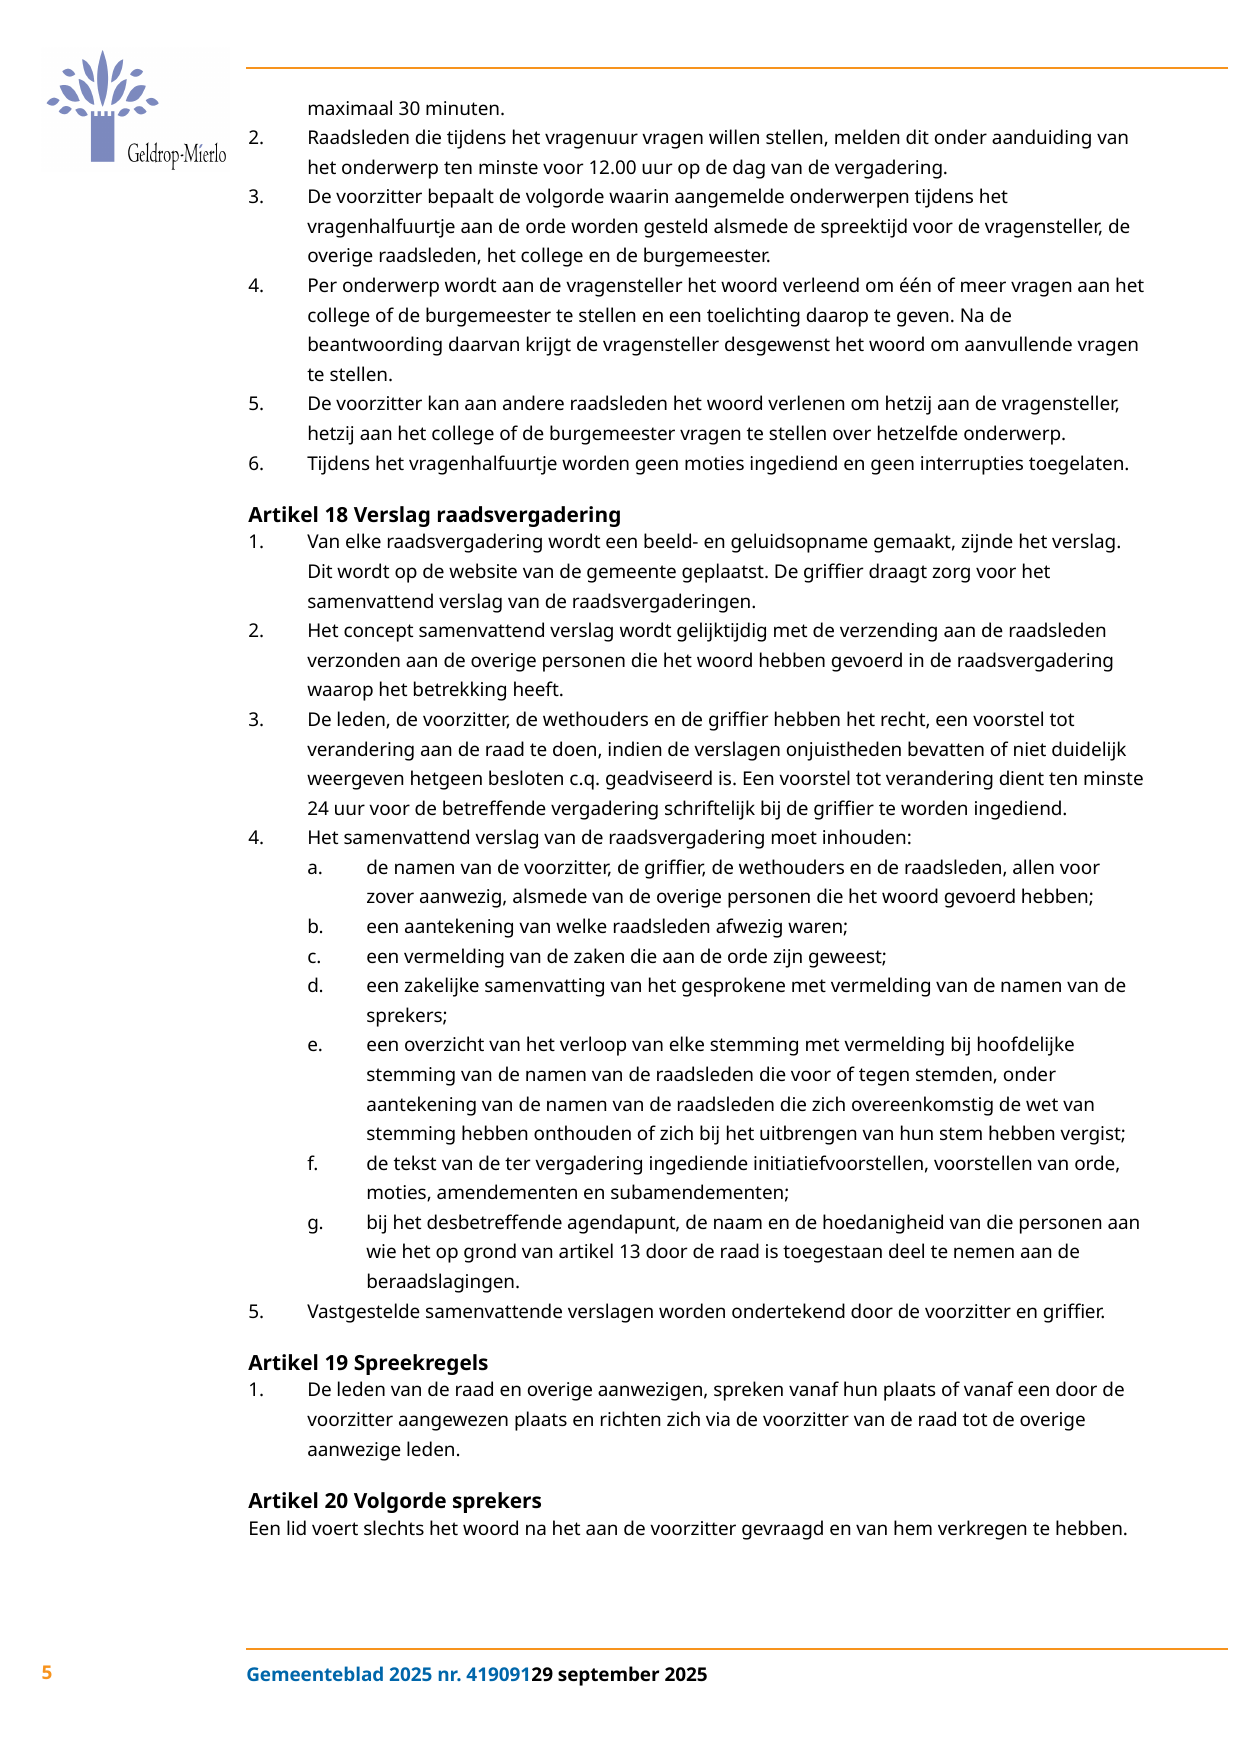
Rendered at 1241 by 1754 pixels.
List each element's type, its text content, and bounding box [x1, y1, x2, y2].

list Van elke raadsvergadering wordt een beeld- en geluidsopname gemaakt, zijnde het verslag. Dit wordt op de website van de gemeente geplaatst. De griffier draagt zorg voor het samenvattend verslag van de raadsvergaderingen. [248, 529, 1152, 613]
list de tekst van de ter vergadering ingediende initiatiefvoorstellen, voorstellen van orde, moties, amendementen en subamendementen; [307, 1150, 1152, 1205]
list De leden, de voorzitter, de wethouders en de griffier hebben het recht, een voorstel tot verandering aan de raad te doen, indien de verslagen onjuistheden bevatten of niet duidelijk weergeven hetgeen besloten c.q. geadviseerd is. Een voorstel tot verandering dient ten minste 24 uur voor de betreffende vergadering schriftelijk bij de griffier te worden ingediend. [248, 706, 1152, 821]
text Artikel 18 Verslag raadsvergadering [248, 500, 1152, 529]
list een zakelijke samenvatting van het gesprokene met vermelding van de namen van de sprekers; [307, 972, 1152, 1028]
list bij het desbetreffende agendapunt, de naam en de hoedanigheid van die personen aan wie het op grond van artikel 13 door de raad is toegestaan deel te nemen aan de beraadslagingen. [307, 1209, 1152, 1294]
list een aantekening van welke raadsleden afwezig waren; [307, 913, 1152, 939]
picture [41, 47, 231, 172]
list Tijdens het vragenhalfuurtje worden geen moties ingediend en geen interrupties toegelaten. [248, 450, 1152, 476]
list De voorzitter bepaalt de volgorde waarin aangemelde onderwerpen tijdens het vragenhalfuurtje aan de orde worden gesteld alsmede de spreektijd voor de vragensteller, de overige raadsleden, het college en de burgemeester. [248, 183, 1152, 268]
text Artikel 19 Spreekregels [248, 1348, 1152, 1377]
list Vastgestelde samenvattende verslagen worden ondertekend door de voorzitter en griffier. [248, 1298, 1152, 1323]
list maximaal 30 minuten. [248, 95, 1152, 121]
text Een lid voert slechts het woord na het aan de voorzitter gevraagd en van hem verkregen te hebben. [248, 1515, 1152, 1540]
list Raadsleden die tijdens het vragenuur vragen willen stellen, melden dit onder aanduiding van het onderwerp ten minste voor 12.00 uur op de dag van de vergadering. [248, 124, 1152, 180]
list De voorzitter kan aan andere raadsleden het woord verlenen om hetzij aan de vragensteller, hetzij aan het college of de burgemeester vragen te stellen over hetzelfde onderwerp. [248, 391, 1152, 446]
list Per onderwerp wordt aan de vragensteller het woord verleend om één of meer vragen aan het college of de burgemeester te stellen en een toelichting daarop te geven. Na de beantwoording daarvan krijgt de vragensteller desgewenst het woord om aanvullende vragen te stellen. [248, 272, 1152, 387]
list De leden van de raad en overige aanwezigen, spreken vanaf hun plaats of vanaf een door de voorzitter aangewezen plaats en richten zich via de voorzitter van de raad tot de overige aanwezige leden. [248, 1377, 1152, 1462]
list een vermelding van de zaken die aan de orde zijn geweest; [307, 943, 1152, 968]
list de namen van de voorzitter, de griffier, de wethouders en de raadsleden, allen voor zover aanwezig, alsmede van de overige personen die het woord gevoerd hebben; [307, 854, 1152, 909]
list Het samenvattend verslag van de raadsvergadering moet inhouden: [248, 824, 1152, 850]
list Het concept samenvattend verslag wordt gelijktijdig met de verzending aan de raadsleden verzonden aan de overige personen die het woord hebben gevoerd in de raadsvergadering waarop het betrekking heeft. [248, 617, 1152, 702]
text Artikel 20 Volgorde sprekers [248, 1486, 1152, 1515]
list een overzicht van het verloop van elke stemming met vermelding bij hoofdelijke stemming van de namen van de raadsleden die voor of tegen stemden, onder aantekening van de namen van de raadsleden die zich overeenkomstig de wet van stemming hebben onthouden of zich bij het uitbrengen van hun stem hebben vergist; [307, 1032, 1152, 1146]
